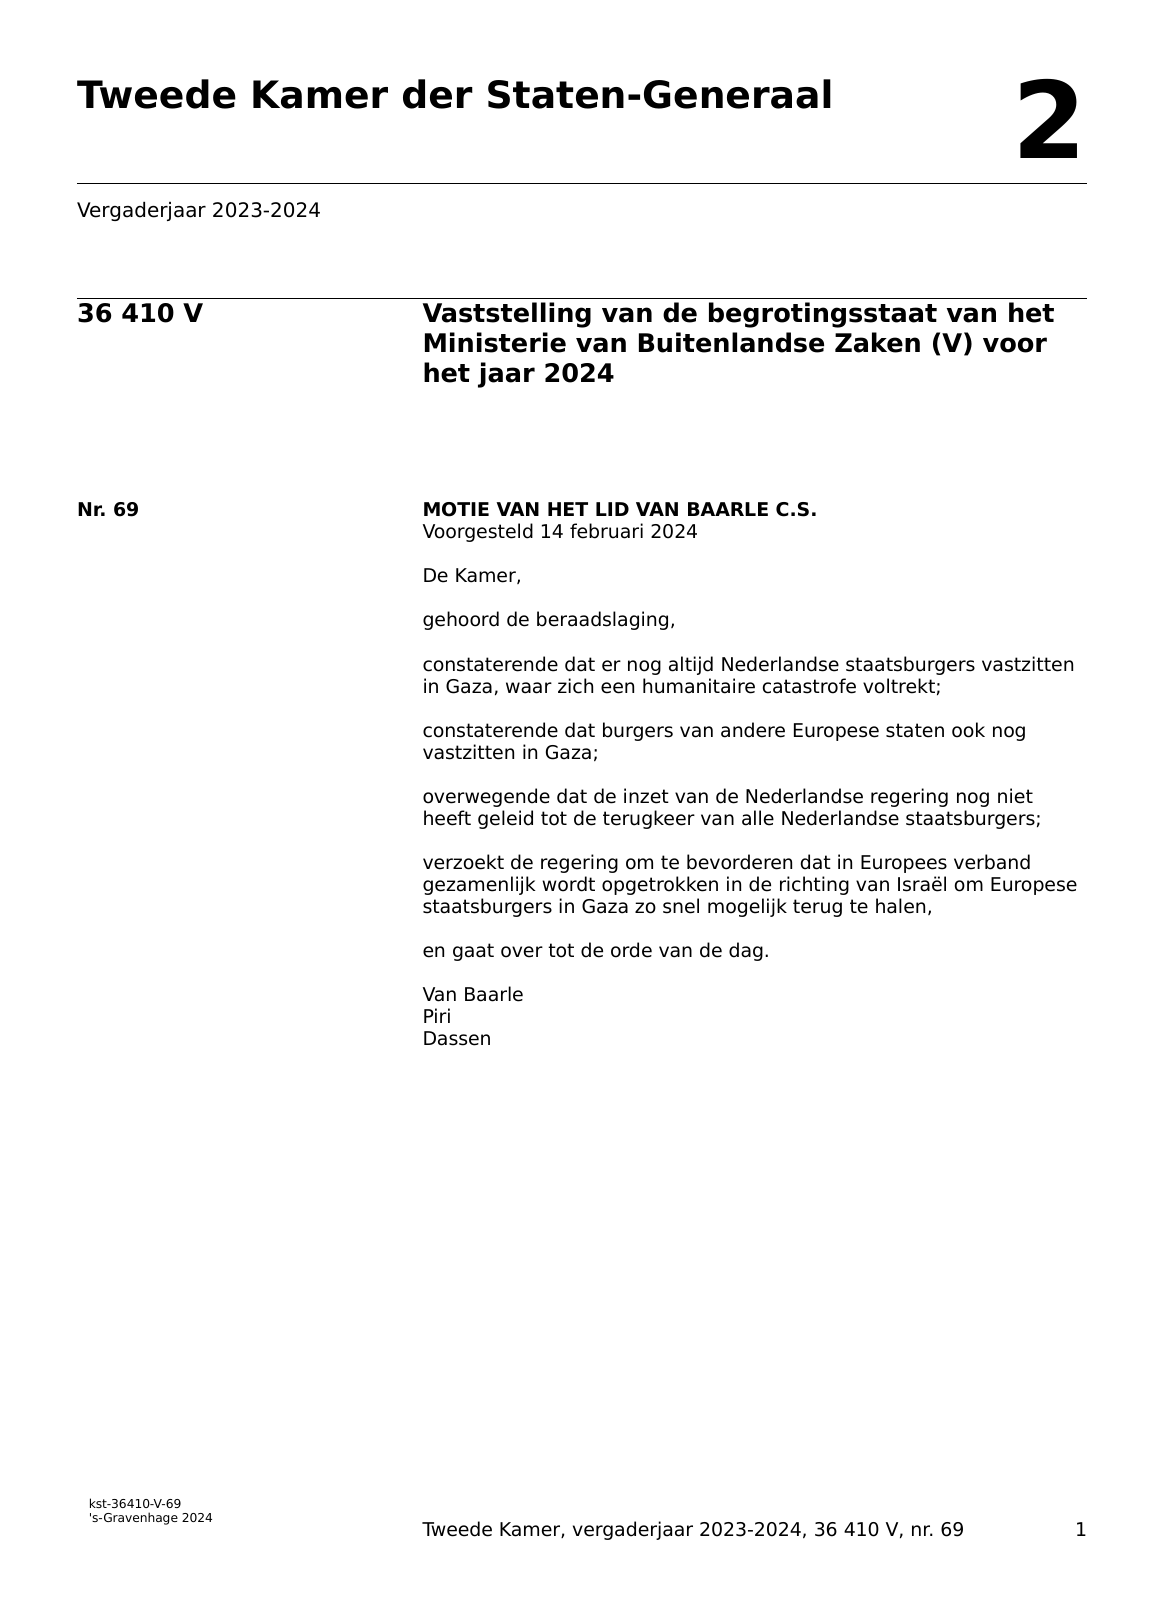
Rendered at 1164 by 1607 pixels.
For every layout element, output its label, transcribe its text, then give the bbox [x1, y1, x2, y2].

text Piri [422, 1006, 1087, 1028]
text constaterende dat er nog altijd Nederlandse staatsburgers vastzitten in Gaza, waar zich een humanitaire catastrofe voltrekt; [422, 653, 1087, 697]
text overwegende dat de inzet van de Nederlandse regering nog niet heeft geleid tot de terugkeer van alle Nederlandse staatsburgers; [422, 786, 1087, 830]
text De Kamer, [422, 565, 1087, 587]
text Voorgesteld 14 februari 2024 [422, 521, 1087, 543]
text verzoekt de regering om te bevorderen dat in Europees verband gezamenlijk wordt opgetrokken in de richting van Israël om Europese staatsburgers in Gaza zo snel mogelijk terug te halen, [422, 852, 1087, 918]
table_header Tweede Kamer der Staten-Generaal [77, 59, 886, 183]
subtitle 36 410 V Vaststelling van de begrotingsstaat van het Ministerie van Buitenlandse Zaken (V) voor het jaar 2024 [77, 299, 1087, 388]
text gehoord de beraadslaging, [422, 609, 1087, 631]
subtitle Nr. 69 MOTIE VAN HET LID VAN BAARLE C.S. [77, 499, 1087, 521]
text en gaat over tot de orde van de dag. [422, 940, 1087, 962]
text constaterende dat burgers van andere Europese staten ook nog vastzitten in Gaza; [422, 720, 1087, 764]
text kst-36410-V-69 [88, 1497, 323, 1511]
table_header 2 [886, 59, 1087, 183]
text 's-Gravenhage 2024 [88, 1511, 323, 1525]
text Van Baarle [422, 984, 1087, 1006]
text Dassen [422, 1028, 1087, 1050]
table_cell Vergaderjaar 2023-2024 [77, 184, 1087, 298]
